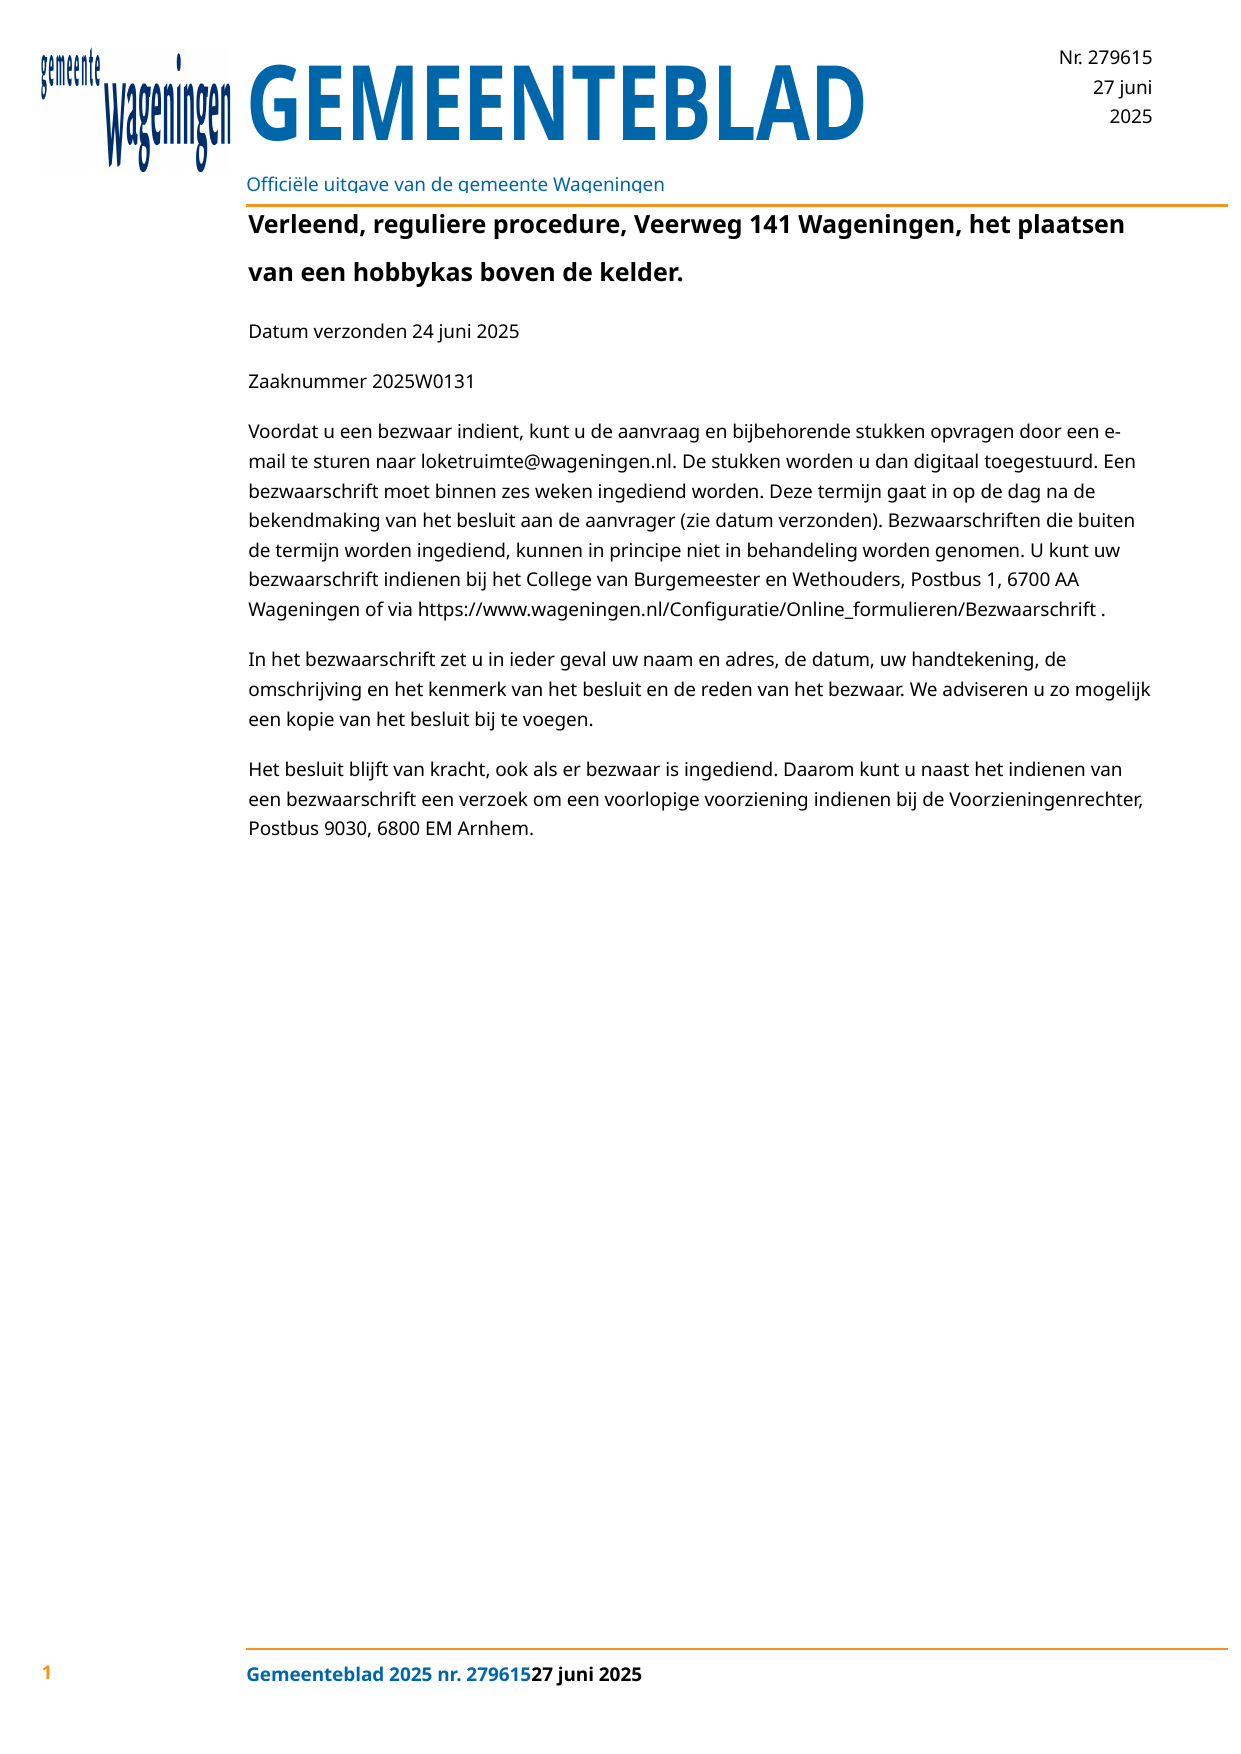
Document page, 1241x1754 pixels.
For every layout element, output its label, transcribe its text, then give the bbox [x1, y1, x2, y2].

text Voordat u een bezwaar indient, kunt u de aanvraag en bijbehorende stukken opvragen door een e-mail te sturen naar loketruimte@wageningen.nl. De stukken worden u dan digitaal toegestuurd. Een bezwaarschrift moet binnen zes weken ingediend worden. Deze termijn gaat in op de dag na de bekendmaking van het besluit aan de aanvrager (zie datum verzonden). Bezwaarschriften die buiten de termijn worden ingediend, kunnen in principe niet in behandeling worden genomen. U kunt uw bezwaarschrift indienen bij het College van Burgemeester en Wethouders, Postbus 1, 6700 AA Wageningen of via https://www.wageningen.nl/Configuratie/Online_formulieren/Bezwaarschrift . [248, 419, 1152, 622]
text Zaaknummer 2025W0131 [248, 368, 1152, 394]
text Verleend, reguliere procedure, Veerweg 141 Wageningen, het plaatsen van een hobbykas boven de kelder. [248, 207, 1152, 288]
text In het bezwaarschrift zet u in ieder geval uw naam en adres, de datum, uw handtekening, de omschrijving en het kenmerk van het besluit en de reden van het bezwaar. We adviseren u zo mogelijk een kopie van het besluit bij te voegen. [248, 647, 1152, 732]
text Datum verzonden 24 juni 2025 [248, 318, 1152, 344]
text Het besluit blijft van kracht, ook als er bezwaar is ingediend. Daarom kunt u naast het indienen van een bezwaarschrift een verzoek om een voorlopige voorziening indienen bij de Voorzieningenrechter, Postbus 9030, 6800 EM Arnhem. [248, 756, 1152, 841]
picture [41, 47, 231, 172]
